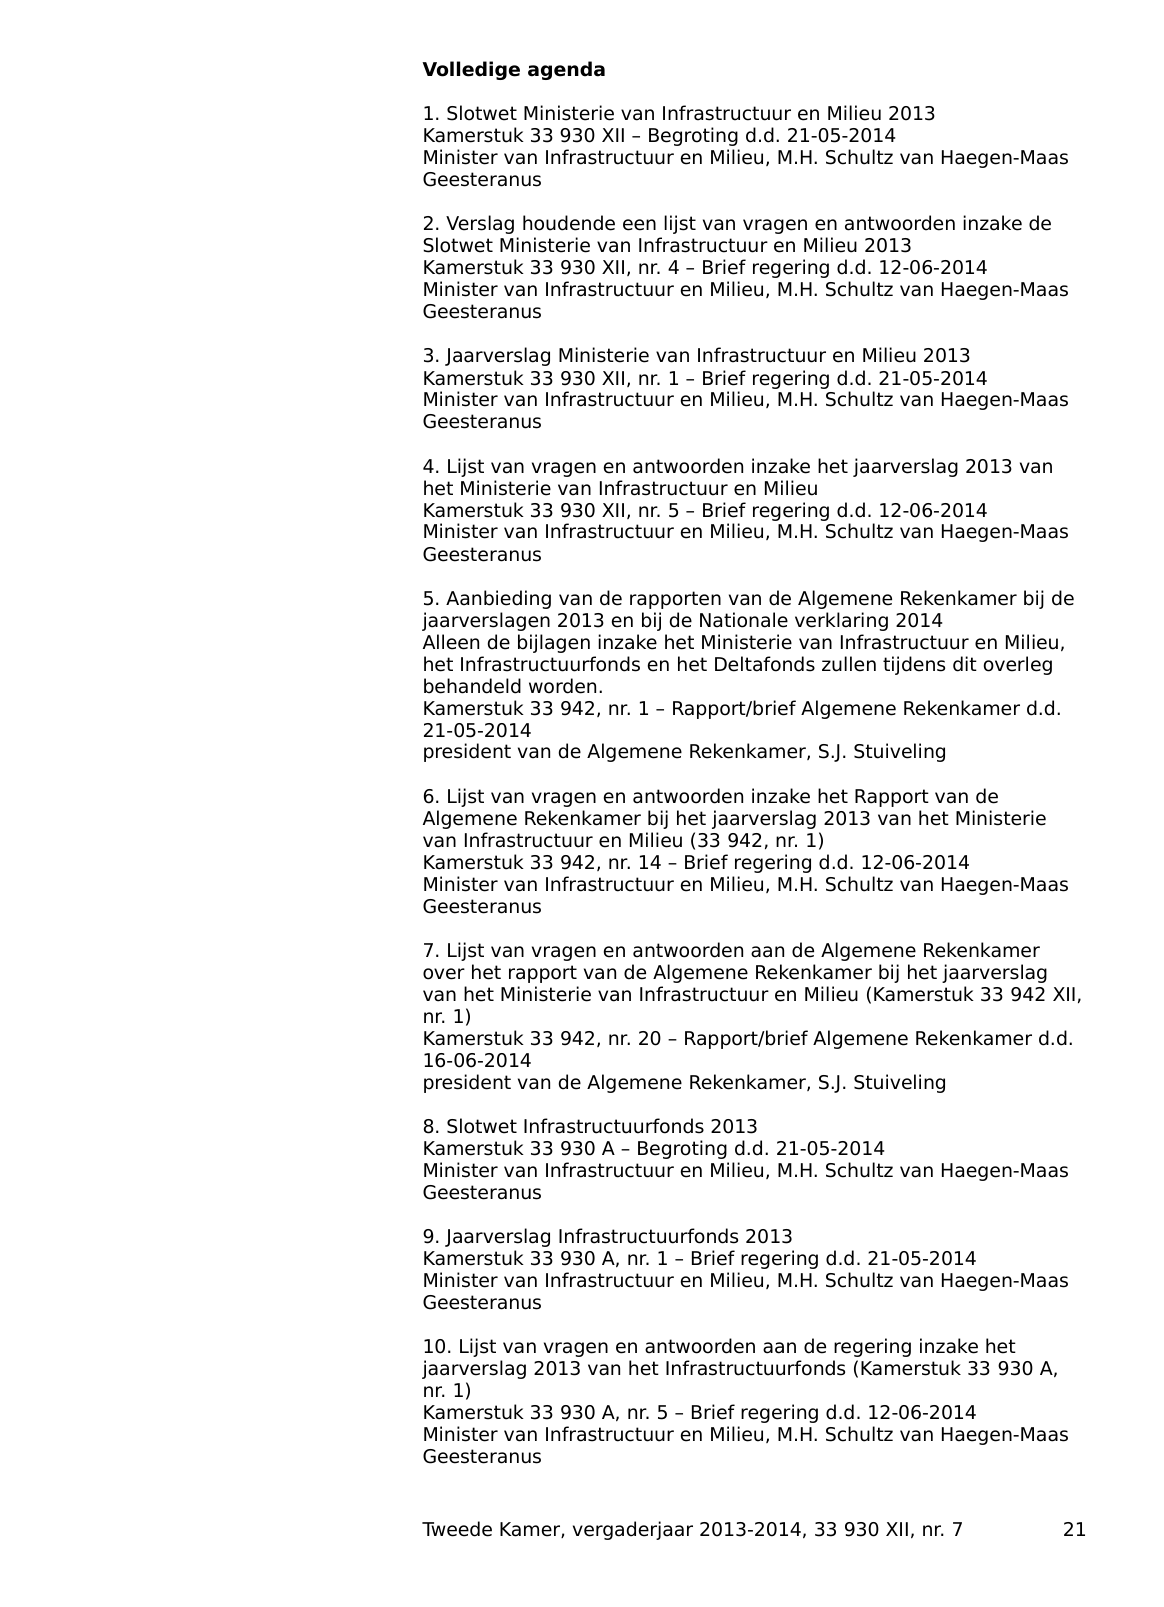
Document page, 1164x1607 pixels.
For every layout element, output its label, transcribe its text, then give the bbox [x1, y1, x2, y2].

text Kamerstuk 33 942, nr. 20 – Rapport/brief Algemene Rekenkamer d.d. 16-06-2014 [422, 1028, 1087, 1072]
text Kamerstuk 33 930 XII, nr. 4 – Brief regering d.d. 12-06-2014 [422, 257, 1087, 279]
text president van de Algemene Rekenkamer, S.J. Stuiveling [422, 1072, 1087, 1093]
text Kamerstuk 33 942, nr. 1 – Rapport/brief Algemene Rekenkamer d.d. 21-05-2014 [422, 697, 1087, 741]
text president van de Algemene Rekenkamer, S.J. Stuiveling [422, 741, 1087, 763]
text 7. Lijst van vragen en antwoorden aan de Algemene Rekenkamer over het rapport van de Algemene Rekenkamer bij het jaarverslag van het Ministerie van Infrastructuur en Milieu (Kamerstuk 33 942 XII, nr. 1) [422, 940, 1087, 1028]
text Minister van Infrastructuur en Milieu, M.H. Schultz van Haegen-Maas Geesteranus [422, 1160, 1087, 1204]
text Minister van Infrastructuur en Milieu, M.H. Schultz van Haegen-Maas Geesteranus [422, 147, 1087, 191]
text 4. Lijst van vragen en antwoorden inzake het jaarverslag 2013 van het Ministerie van Infrastructuur en Milieu [422, 456, 1087, 499]
text 1. Slotwet Ministerie van Infrastructuur en Milieu 2013 [422, 103, 1087, 125]
text 6. Lijst van vragen en antwoorden inzake het Rapport van de Algemene Rekenkamer bij het jaarverslag 2013 van het Ministerie van Infrastructuur en Milieu (33 942, nr. 1) [422, 786, 1087, 852]
text Minister van Infrastructuur en Milieu, M.H. Schultz van Haegen-Maas Geesteranus [422, 1270, 1087, 1314]
text 8. Slotwet Infrastructuurfonds 2013 [422, 1116, 1087, 1138]
text Kamerstuk 33 930 A, nr. 5 – Brief regering d.d. 12-06-2014 [422, 1402, 1087, 1424]
text 5. Aanbieding van de rapporten van de Algemene Rekenkamer bij de jaarverslagen 2013 en bij de Nationale verklaring 2014 [422, 588, 1087, 632]
text 9. Jaarverslag Infrastructuurfonds 2013 [422, 1226, 1087, 1248]
text Kamerstuk 33 930 A, nr. 1 – Brief regering d.d. 21-05-2014 [422, 1248, 1087, 1270]
text Kamerstuk 33 930 XII, nr. 5 – Brief regering d.d. 12-06-2014 [422, 499, 1087, 521]
subtitle Volledige agenda [422, 59, 1087, 81]
text 10. Lijst van vragen en antwoorden aan de regering inzake het jaarverslag 2013 van het Infrastructuurfonds (Kamerstuk 33 930 A, nr. 1) [422, 1336, 1087, 1402]
text Minister van Infrastructuur en Milieu, M.H. Schultz van Haegen-Maas Geesteranus [422, 873, 1087, 917]
text Alleen de bijlagen inzake het Ministerie van Infrastructuur en Milieu, het Infrastructuurfonds en het Deltafonds zullen tijdens dit overleg behandeld worden. [422, 632, 1087, 697]
text Kamerstuk 33 930 XII, nr. 1 – Brief regering d.d. 21-05-2014 [422, 367, 1087, 389]
text Kamerstuk 33 930 XII – Begroting d.d. 21-05-2014 [422, 125, 1087, 147]
text 2. Verslag houdende een lijst van vragen en antwoorden inzake de Slotwet Ministerie van Infrastructuur en Milieu 2013 [422, 213, 1087, 257]
text Minister van Infrastructuur en Milieu, M.H. Schultz van Haegen-Maas Geesteranus [422, 389, 1087, 433]
text Minister van Infrastructuur en Milieu, M.H. Schultz van Haegen-Maas Geesteranus [422, 279, 1087, 323]
text Kamerstuk 33 930 A – Begroting d.d. 21-05-2014 [422, 1138, 1087, 1160]
text Minister van Infrastructuur en Milieu, M.H. Schultz van Haegen-Maas Geesteranus [422, 1424, 1087, 1468]
text 3. Jaarverslag Ministerie van Infrastructuur en Milieu 2013 [422, 345, 1087, 367]
text Minister van Infrastructuur en Milieu, M.H. Schultz van Haegen-Maas Geesteranus [422, 521, 1087, 565]
text Kamerstuk 33 942, nr. 14 – Brief regering d.d. 12-06-2014 [422, 852, 1087, 873]
